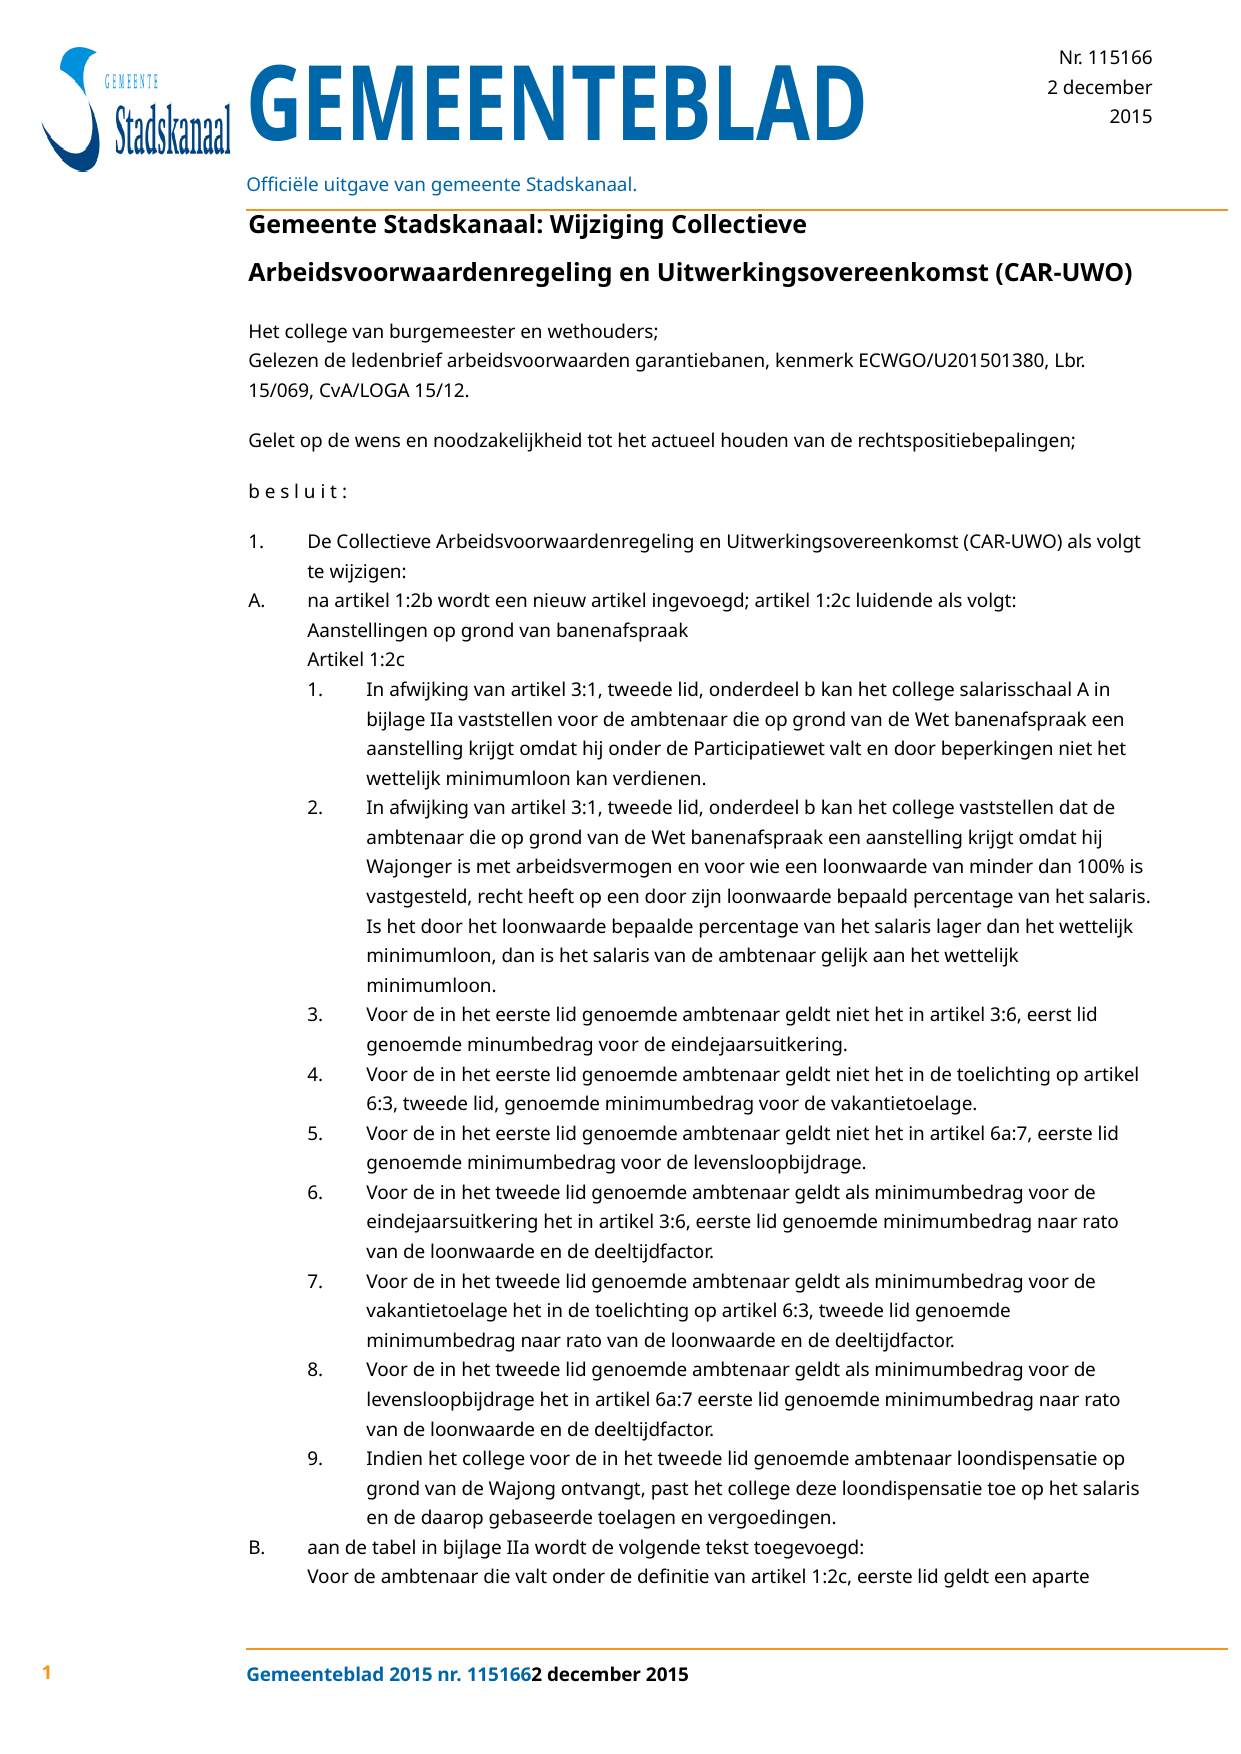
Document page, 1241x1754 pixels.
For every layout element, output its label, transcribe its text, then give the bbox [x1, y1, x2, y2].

list na artikel 1:2b wordt een nieuw artikel ingevoegd; artikel 1:2c luidende als volgt: [248, 587, 1152, 613]
text Gelet op de wens en noodzakelijkheid tot het actueel houden van de rechtspositiebepalingen; [248, 427, 1152, 453]
text b e s l u i t : [248, 478, 1152, 504]
text Gemeente Stadskanaal: Wijziging Collectieve Arbeidsvoorwaardenregeling en Uitwerkingsovereenkomst (CAR-UWO) [248, 211, 1152, 288]
list In afwijking van artikel 3:1, tweede lid, onderdeel b kan het college salarisschaal A in bijlage IIa vaststellen voor de ambtenaar die op grond van de Wet banenafspraak een aanstelling krijgt omdat hij onder de Participatiewet valt en door beperkingen niet het wettelijk minimumloon kan verdienen. [307, 676, 1152, 791]
list Indien het college voor de in het tweede lid genoemde ambtenaar loondispensatie op grond van de Wajong ontvangt, past het college deze loondispensatie toe op het salaris en de daarop gebaseerde toelagen en vergoedingen. [307, 1445, 1152, 1530]
list Aanstellingen op grond van banenafspraak [248, 617, 1152, 643]
list De Collectieve Arbeidsvoorwaardenregeling en Uitwerkingsovereenkomst (CAR-UWO) als volgt te wijzigen: [248, 528, 1152, 584]
list Voor de in het tweede lid genoemde ambtenaar geldt als minimumbedrag voor de vakantietoelage het in de toelichting op artikel 6:3, tweede lid genoemde minimumbedrag naar rato van de loonwaarde en de deeltijdfactor. [307, 1268, 1152, 1353]
list Voor de in het tweede lid genoemde ambtenaar geldt als minimumbedrag voor de eindejaarsuitkering het in artikel 3:6, eerste lid genoemde minimumbedrag naar rato van de loonwaarde en de deeltijdfactor. [307, 1179, 1152, 1264]
list In afwijking van artikel 3:1, tweede lid, onderdeel b kan het college vaststellen dat de ambtenaar die op grond van de Wet banenafspraak een aanstelling krijgt omdat hij Wajonger is met arbeidsvermogen en voor wie een loonwaarde van minder dan 100% is vastgesteld, recht heeft op een door zijn loonwaarde bepaald percentage van het salaris. Is het door het loonwaarde bepaalde percentage van het salaris lager dan het wettelijk minimumloon, dan is het salaris van de ambtenaar gelijk aan het wettelijk minimumloon. [307, 794, 1152, 998]
text Het college van burgemeester en wethouders; [248, 318, 1152, 344]
list Voor de ambtenaar die valt onder de definitie van artikel 1:2c, eerste lid geldt een aparte [248, 1564, 1152, 1589]
picture [41, 47, 231, 172]
text Gelezen de ledenbrief arbeidsvoorwaarden garantiebanen, kenmerk ECWGO/U201501380, Lbr. 15/069, CvA/LOGA 15/12. [248, 347, 1152, 403]
list Voor de in het eerste lid genoemde ambtenaar geldt niet het in de toelichting op artikel 6:3, tweede lid, genoemde minimumbedrag voor de vakantietoelage. [307, 1061, 1152, 1116]
list Voor de in het eerste lid genoemde ambtenaar geldt niet het in artikel 3:6, eerst lid genoemde minumbedrag voor de eindejaarsuitkering. [307, 1002, 1152, 1057]
list aan de tabel in bijlage IIa wordt de volgende tekst toegevoegd: [248, 1534, 1152, 1560]
list Voor de in het tweede lid genoemde ambtenaar geldt als minimumbedrag voor de levensloopbijdrage het in artikel 6a:7 eerste lid genoemde minimumbedrag naar rato van de loonwaarde en de deeltijdfactor. [307, 1357, 1152, 1442]
list Artikel 1:2c [248, 647, 1152, 672]
list Voor de in het eerste lid genoemde ambtenaar geldt niet het in artikel 6a:7, eerste lid genoemde minimumbedrag voor de levensloopbijdrage. [307, 1120, 1152, 1175]
